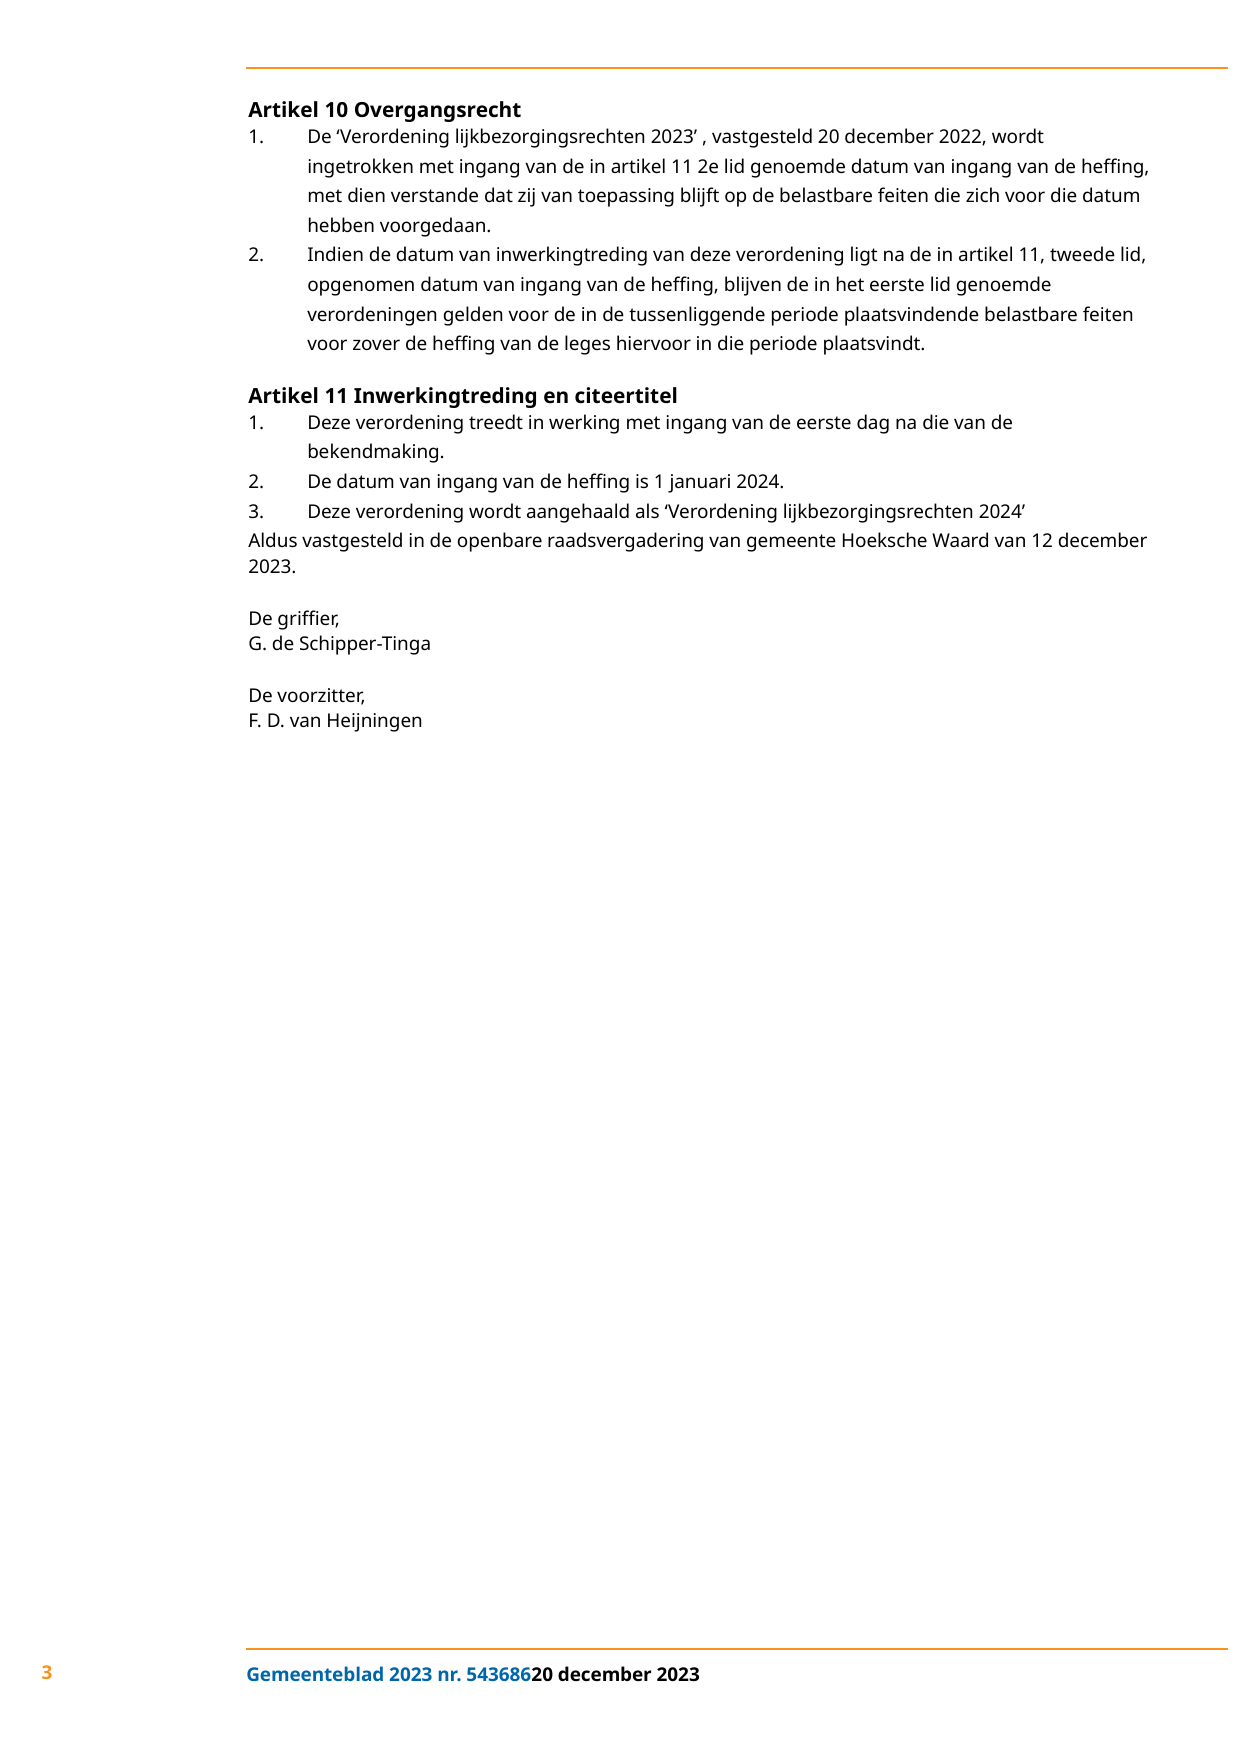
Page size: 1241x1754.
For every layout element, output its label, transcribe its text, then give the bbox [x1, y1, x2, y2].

text Artikel 11 Inwerkingtreding en citeertitel [248, 381, 1152, 409]
text G. de Schipper-Tinga [248, 630, 1152, 656]
list Deze verordening wordt aangehaald als ‘Verordening lijkbezorgingsrechten 2024’ [248, 498, 1152, 524]
text De griffier, [248, 605, 1152, 630]
list De datum van ingang van de heffing is 1 januari 2024. [248, 468, 1152, 494]
text Artikel 10 Overgangsrecht [248, 95, 1152, 123]
list Indien de datum van inwerkingtreding van deze verordening ligt na de in artikel 11, tweede lid, opgenomen datum van ingang van de heffing, blijven de in het eerste lid genoemde verordeningen gelden voor de in de tussenliggende periode plaatsvindende belastbare feiten voor zover de heffing van de leges hiervoor in die periode plaatsvindt. [248, 242, 1152, 356]
list Deze verordening treedt in werking met ingang van de eerste dag na die van de bekendmaking. [248, 409, 1152, 464]
text F. D. van Heijningen [248, 708, 1152, 733]
picture [41, 47, 231, 172]
text De voorzitter, [248, 682, 1152, 708]
text Aldus vastgesteld in de openbare raadsvergadering van gemeente Hoeksche Waard van 12 december 2023. [248, 527, 1152, 579]
list De ‘Verordening lijkbezorgingsrechten 2023’ , vastgesteld 20 december 2022, wordt ingetrokken met ingang van de in artikel 11 2e lid genoemde datum van ingang van de heffing, met dien verstande dat zij van toepassing blijft op de belastbare feiten die zich voor die datum hebben voorgedaan. [248, 123, 1152, 238]
